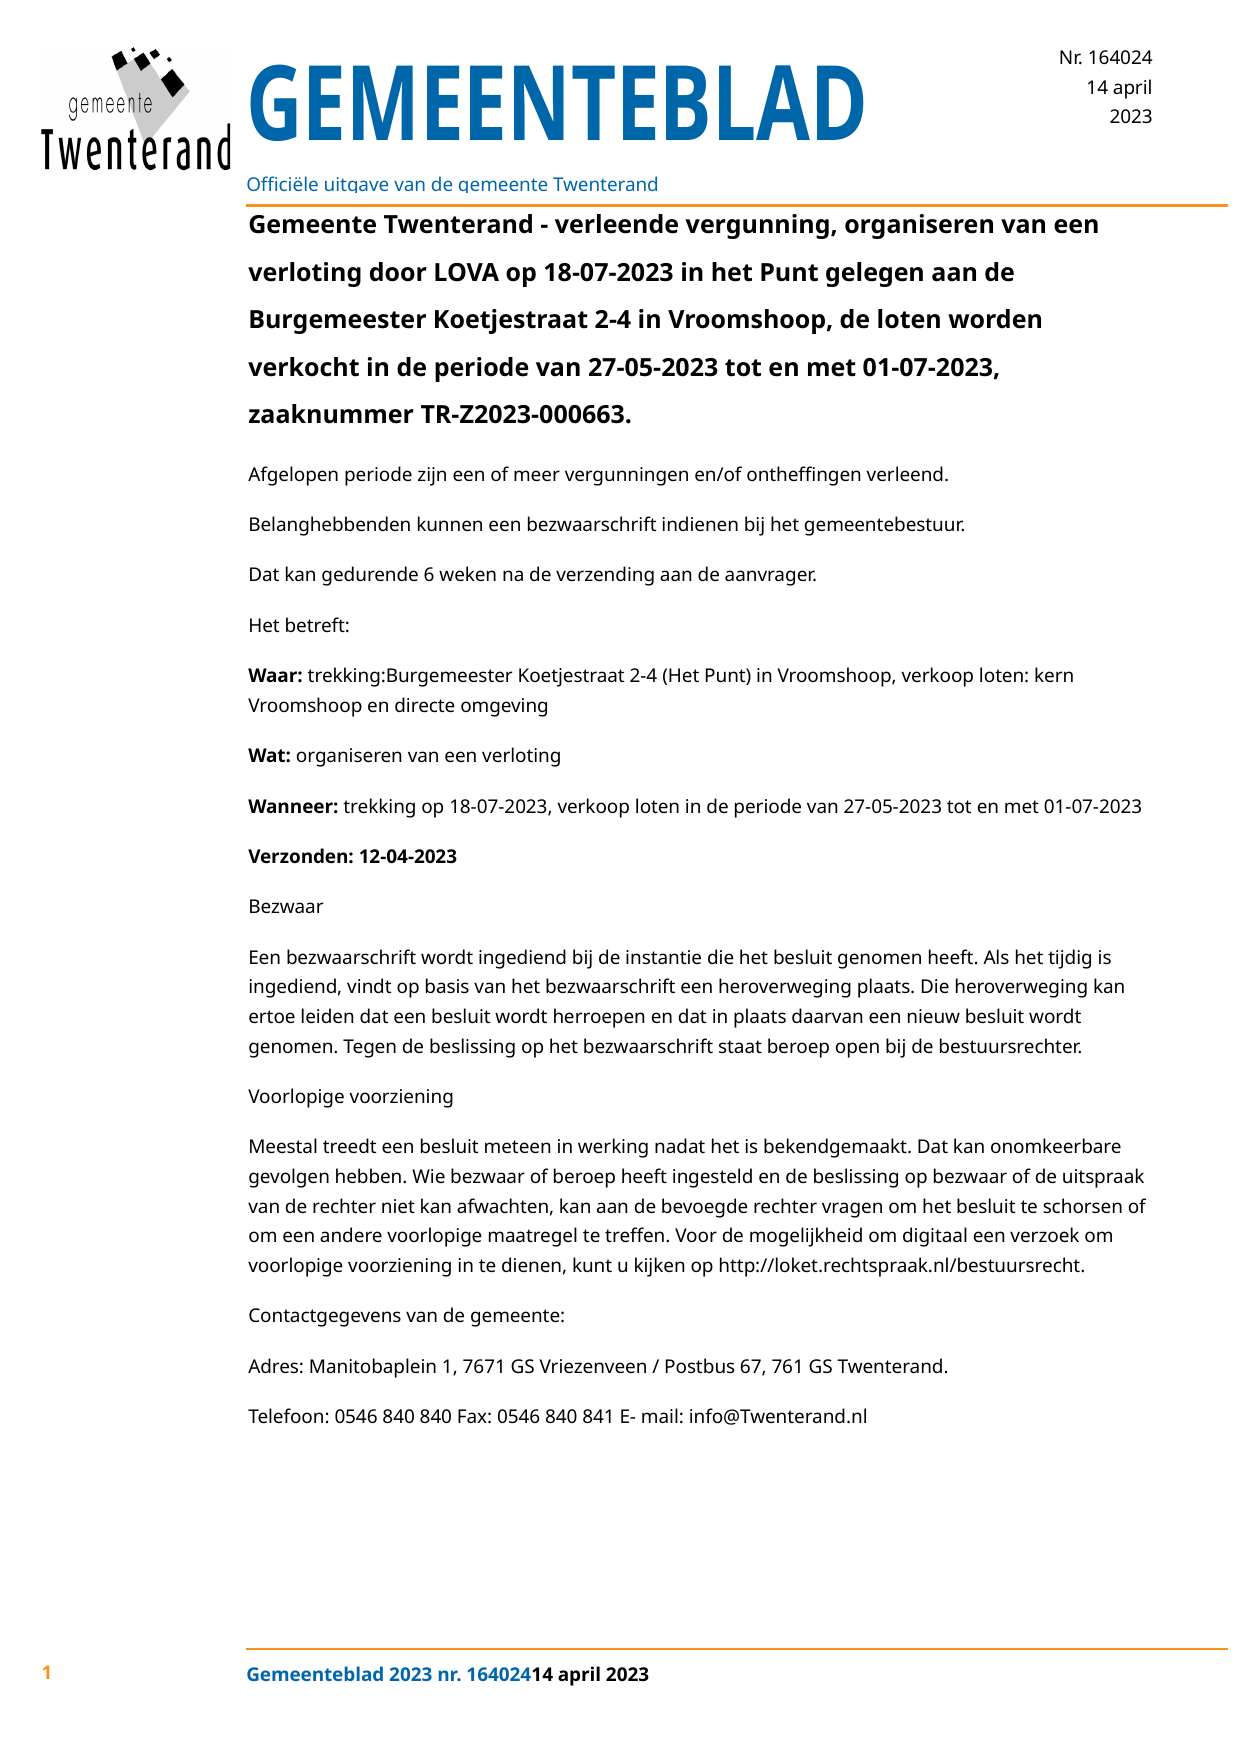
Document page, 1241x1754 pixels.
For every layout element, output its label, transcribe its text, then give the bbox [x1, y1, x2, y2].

text Adres: Manitobaplein 1, 7671 GS Vriezenveen / Postbus 67, 761 GS Twenterand. [248, 1353, 1152, 1378]
picture [41, 47, 231, 172]
text Het betreft: [248, 612, 1152, 638]
text Een bezwaarschrift wordt ingediend bij de instantie die het besluit genomen heeft. Als het tijdig is ingediend, vindt op basis van het bezwaarschrift een heroverweging plaats. Die heroverweging kan ertoe leiden dat een besluit wordt herroepen en dat in plaats daarvan een nieuw besluit wordt genomen. Tegen de beslissing op het bezwaarschrift staat beroep open bij de bestuursrechter. [248, 944, 1152, 1058]
text Telefoon: 0546 840 840 Fax: 0546 840 841 E- mail: info@Twenterand.nl [248, 1403, 1152, 1429]
text Wat: organiseren van een verloting [248, 742, 1152, 768]
text Waar: trekking:Burgemeester Koetjestraat 2-4 (Het Punt) in Vroomshoop, verkoop loten: kern Vroomshoop en directe omgeving [248, 662, 1152, 718]
text Meestal treedt een besluit meteen in werking nadat het is bekendgemaakt. Dat kan onomkeerbare gevolgen hebben. Wie bezwaar of beroep heeft ingesteld en de beslissing op bezwaar of de uitspraak van de rechter niet kan afwachten, kan aan de bevoegde rechter vragen om het besluit te schorsen of om een andere voorlopige maatregel te treffen. Voor de mogelijkheid om digitaal een verzoek om voorlopige voorziening in te dienen, kunt u kijken op http://loket.rechtspraak.nl/bestuursrecht. [248, 1134, 1152, 1278]
text Dat kan gedurende 6 weken na de verzending aan de aanvrager. [248, 562, 1152, 587]
text Belanghebbenden kunnen een bezwaarschrift indienen bij het gemeentebestuur. [248, 511, 1152, 537]
text Wanneer: trekking op 18-07-2023, verkoop loten in de periode van 27-05-2023 tot en met 01-07-2023 [248, 793, 1152, 818]
text Bezwaar [248, 894, 1152, 919]
text Contactgegevens van de gemeente: [248, 1302, 1152, 1328]
text Afgelopen periode zijn een of meer vergunningen en/of ontheffingen verleend. [248, 461, 1152, 486]
text Voorlopige voorziening [248, 1083, 1152, 1109]
text Gemeente Twenterand - verleende vergunning, organiseren van een verloting door LOVA op 18-07-2023 in het Punt gelegen aan de Burgemeester Koetjestraat 2-4 in Vroomshoop, de loten worden verkocht in de periode van 27-05-2023 tot en met 01-07-2023, zaaknummer TR-Z2023-000663. [248, 207, 1152, 431]
text Verzonden: 12-04-2023 [248, 843, 1152, 869]
